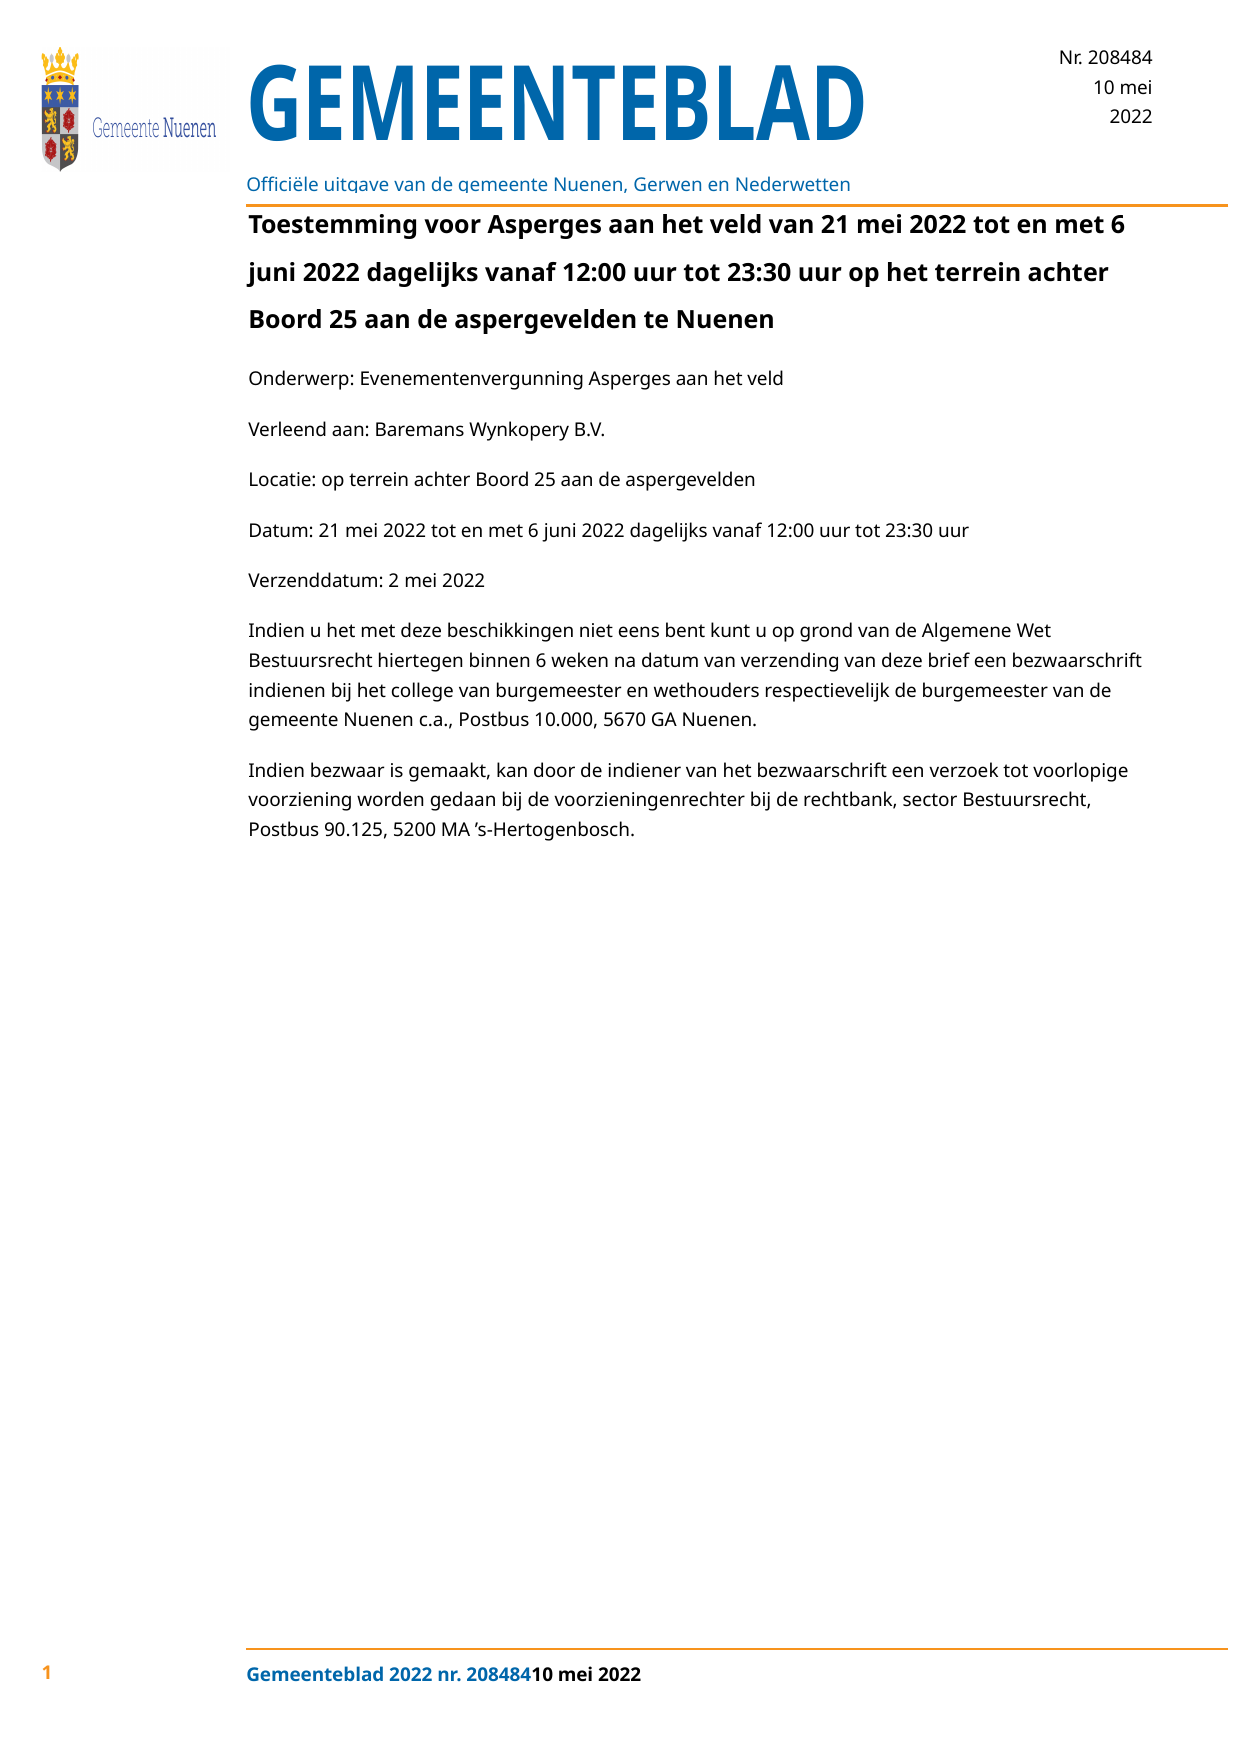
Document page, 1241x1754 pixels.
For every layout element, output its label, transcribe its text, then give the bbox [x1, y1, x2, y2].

text Indien u het met deze beschikkingen niet eens bent kunt u op grond van de Algemene Wet Bestuursrecht hiertegen binnen 6 weken na datum van verzending van deze brief een bezwaarschrift indienen bij het college van burgemeester en wethouders respectievelijk de burgemeester van de gemeente Nuenen c.a., Postbus 10.000, 5670 GA Nuenen. [248, 618, 1152, 732]
text Verzenddatum: 2 mei 2022 [248, 567, 1152, 593]
picture [41, 47, 231, 172]
text Datum: 21 mei 2022 tot en met 6 juni 2022 dagelijks vanaf 12:00 uur tot 23:30 uur [248, 517, 1152, 542]
text Verleend aan: Baremans Wynkopery B.V. [248, 416, 1152, 442]
text Toestemming voor Asperges aan het veld van 21 mei 2022 tot en met 6 juni 2022 dagelijks vanaf 12:00 uur tot 23:30 uur op het terrein achter Boord 25 aan de aspergevelden te Nuenen [248, 207, 1152, 336]
text Onderwerp: Evenementenvergunning Asperges aan het veld [248, 366, 1152, 391]
text Indien bezwaar is gemaakt, kan door de indiener van het bezwaarschrift een verzoek tot voorlopige voorziening worden gedaan bij de voorzieningenrechter bij de rechtbank, sector Bestuursrecht, Postbus 90.125, 5200 MA ’s-Hertogenbosch. [248, 757, 1152, 842]
text Locatie: op terrein achter Boord 25 aan de aspergevelden [248, 466, 1152, 492]
